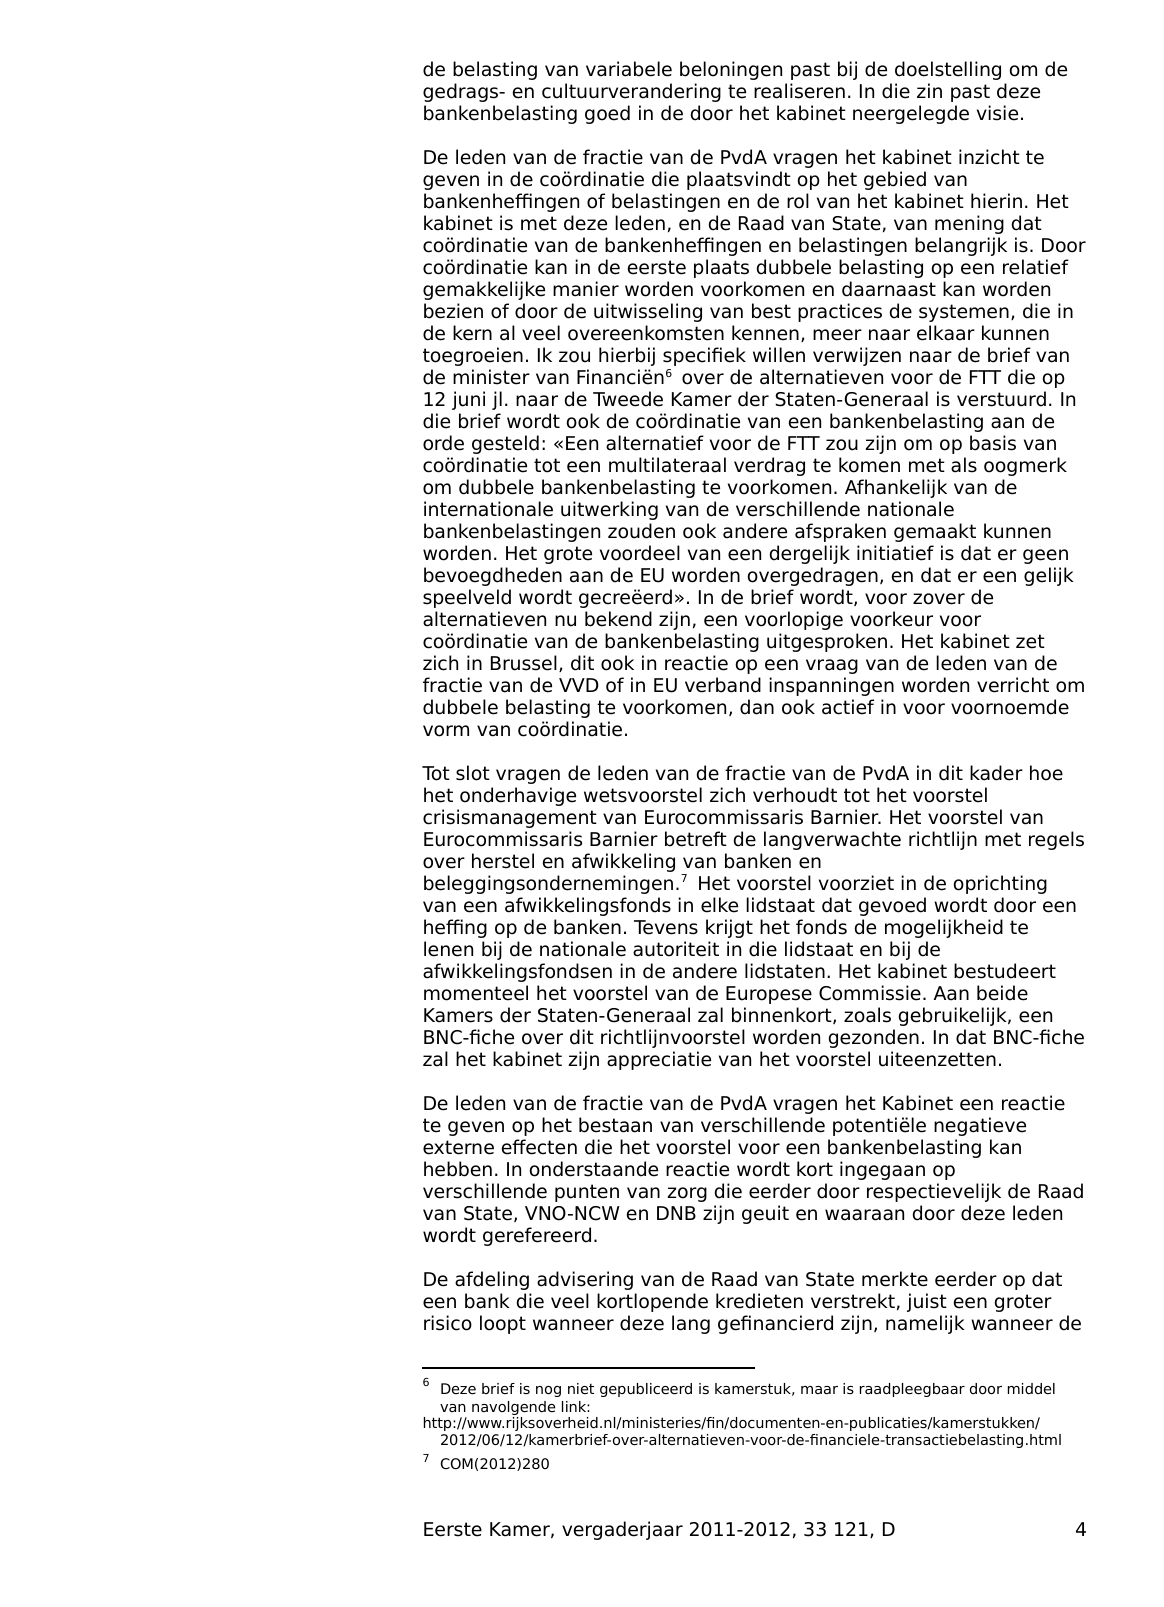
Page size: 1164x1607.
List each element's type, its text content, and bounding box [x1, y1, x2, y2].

text http://www.rijksoverheid.nl/ministeries/fin/documenten-en-publicaties/kamerstukken/2012/06/12/kamerbrief-over-alternatieven-voor-de-financiele-transactiebelasting.html [422, 1416, 1087, 1449]
text Tot slot vragen de leden van de fractie van de PvdA in dit kader hoe het onderhavige wetsvoorstel zich verhoudt tot het voorstel crisismanagement van Eurocommissaris Barnier. Het voorstel van Eurocommissaris Barnier betreft de langverwachte richtlijn met regels over herstel en afwikkeling van banken en beleggingsondernemingen. Het voorstel voorziet in de oprichting van een afwikkelingsfonds in elke lidstaat dat gevoed wordt door een heffing op de banken. Tevens krijgt het fonds de mogelijkheid te lenen bij de nationale autoriteit in die lidstaat en bij de afwikkelingsfondsen in de andere lidstaten. Het kabinet bestudeert momenteel het voorstel van de Europese Commissie. Aan beide Kamers der Staten-Generaal zal binnenkort, zoals gebruikelijk, een BNC-fiche over dit richtlijnvoorstel worden gezonden. In dat BNC-fiche zal het kabinet zijn appreciatie van het voorstel uiteenzetten. [422, 763, 1087, 1071]
text Deze brief is nog niet gepubliceerd is kamerstuk, maar is raadpleegbaar door middel van navolgende link: [422, 1377, 1087, 1416]
text COM(2012)280 [422, 1452, 1087, 1474]
text De afdeling advisering van de Raad van State merkte eerder op dat een bank die veel kortlopende kredieten verstrekt, juist een groter risico loopt wanneer deze lang gefinancierd zijn, namelijk wanneer de [422, 1269, 1087, 1335]
text De leden van de fractie van de PvdA vragen het kabinet inzicht te geven in de coördinatie die plaatsvindt op het gebied van bankenheffingen of belastingen en de rol van het kabinet hierin. Het kabinet is met deze leden, en de Raad van State, van mening dat coördinatie van de bankenheffingen en belastingen belangrijk is. Door coördinatie kan in de eerste plaats dubbele belasting op een relatief gemakkelijke manier worden voorkomen en daarnaast kan worden bezien of door de uitwisseling van best practices de systemen, die in de kern al veel overeenkomsten kennen, meer naar elkaar kunnen toegroeien. Ik zou hierbij specifiek willen verwijzen naar de brief van de minister van Financiën over de alternatieven voor de FTT die op 12 juni jl. naar de Tweede Kamer der Staten-Generaal is verstuurd. In die brief wordt ook de coördinatie van een bankenbelasting aan de orde gesteld: «Een alternatief voor de FTT zou zijn om op basis van coördinatie tot een multilateraal verdrag te komen met als oogmerk om dubbele bankenbelasting te voorkomen. Afhankelijk van de internationale uitwerking van de verschillende nationale bankenbelastingen zouden ook andere afspraken gemaakt kunnen worden. Het grote voordeel van een dergelijk initiatief is dat er geen bevoegdheden aan de EU worden overgedragen, en dat er een gelijk speelveld wordt gecreëerd». In de brief wordt, voor zover de alternatieven nu bekend zijn, een voorlopige voorkeur voor coördinatie van de bankenbelasting uitgesproken. Het kabinet zet zich in Brussel, dit ook in reactie op een vraag van de leden van de fractie van de VVD of in EU verband inspanningen worden verricht om dubbele belasting te voorkomen, dan ook actief in voor voornoemde vorm van coördinatie. [422, 147, 1087, 741]
text de belasting van variabele beloningen past bij de doelstelling om de gedrags- en cultuurverandering te realiseren. In die zin past deze bankenbelasting goed in de door het kabinet neergelegde visie. [422, 59, 1087, 125]
text De leden van de fractie van de PvdA vragen het Kabinet een reactie te geven op het bestaan van verschillende potentiële negatieve externe effecten die het voorstel voor een bankenbelasting kan hebben. In onderstaande reactie wordt kort ingegaan op verschillende punten van zorg die eerder door respectievelijk de Raad van State, VNO-NCW en DNB zijn geuit en waaraan door deze leden wordt gerefereerd. [422, 1093, 1087, 1247]
